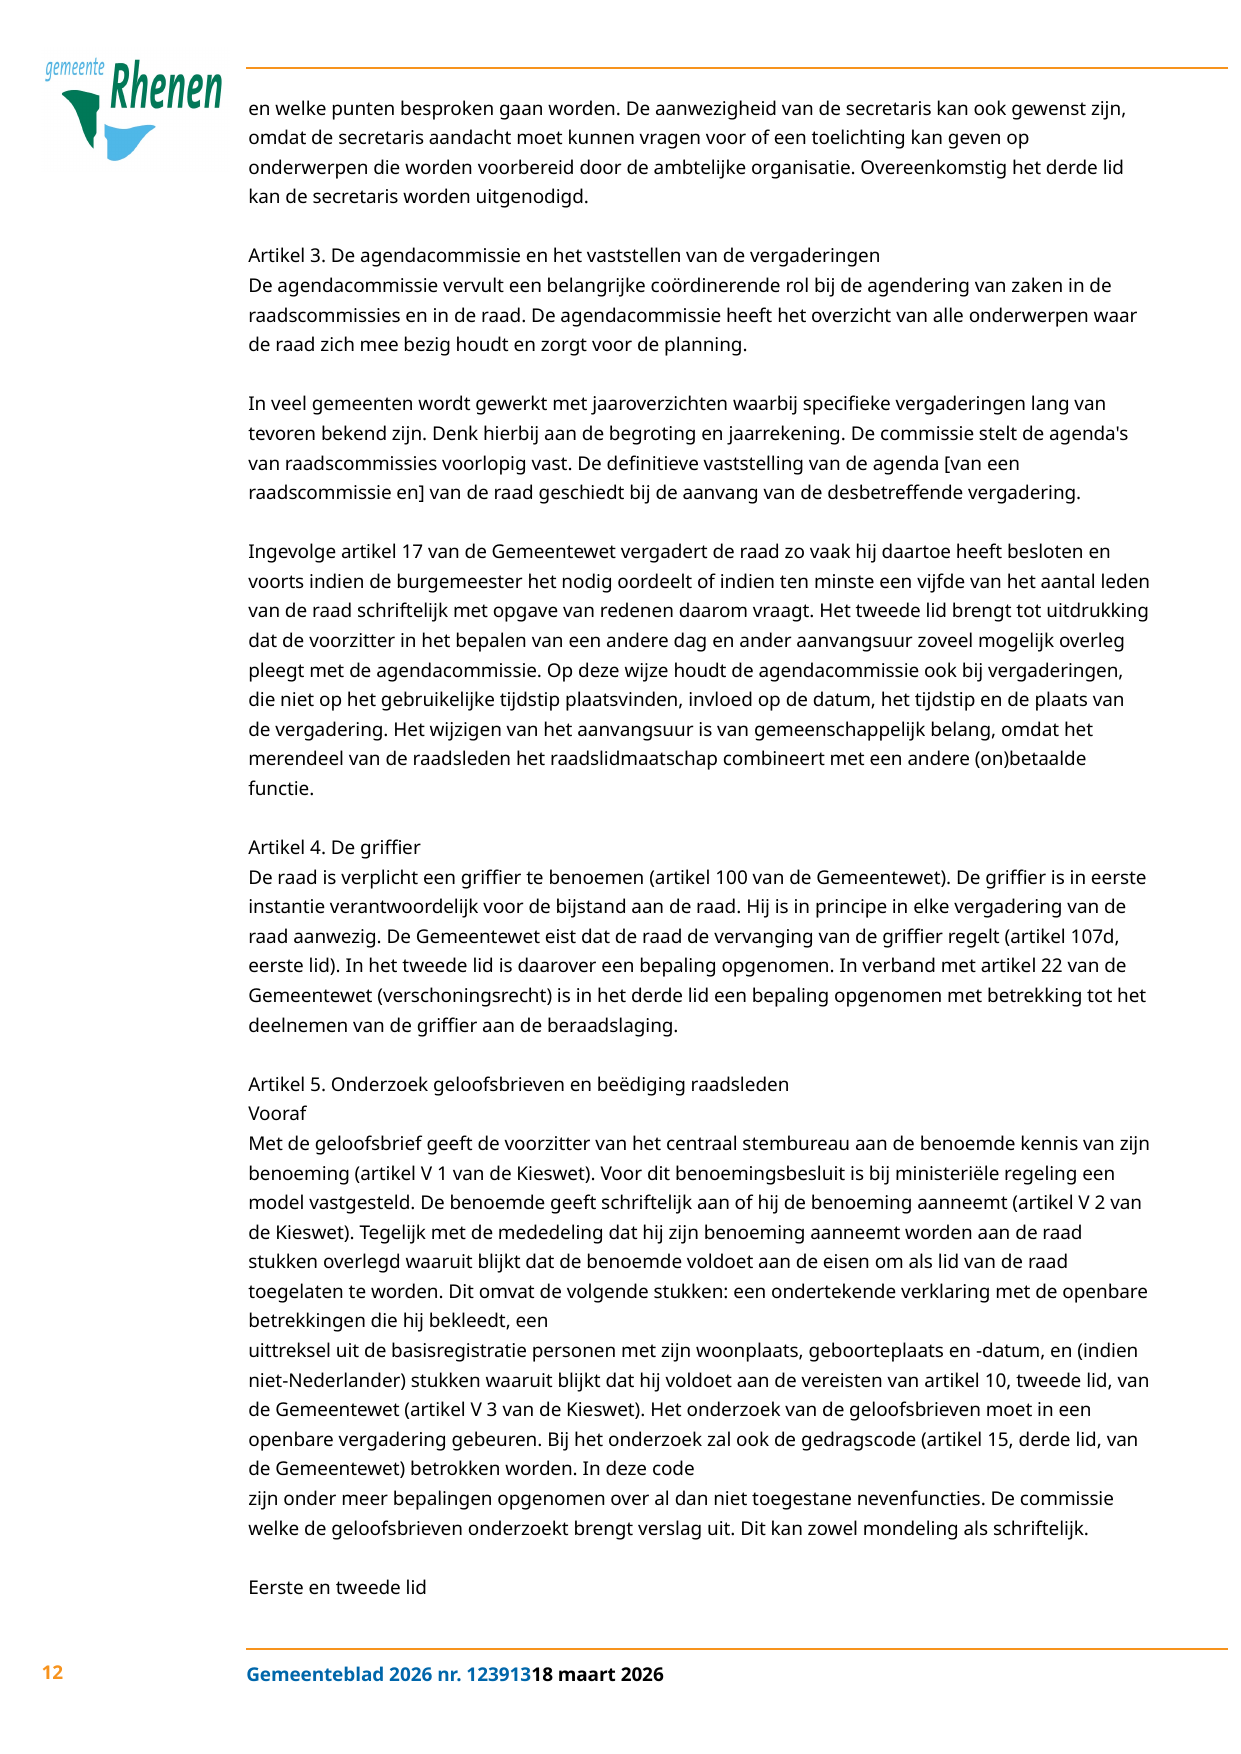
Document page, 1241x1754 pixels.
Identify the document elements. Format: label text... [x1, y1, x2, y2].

text Eerste en tweede lid [248, 1574, 1152, 1600]
text zijn onder meer bepalingen opgenomen over al dan niet toegestane nevenfuncties. De commissie welke de geloofsbrieven onderzoekt brengt verslag uit. Dit kan zowel mondeling als schriftelijk. [248, 1485, 1152, 1541]
text De raad is verplicht een griffier te benoemen (artikel 100 van de Gemeentewet). De griffier is in eerste instantie verantwoordelijk voor de bijstand aan de raad. Hij is in principe in elke vergadering van de raad aanwezig. De Gemeentewet eist dat de raad de vervanging van de griffier regelt (artikel 107d, eerste lid). In het tweede lid is daarover een bepaling opgenomen. In verband met artikel 22 van de Gemeentewet (verschoningsrecht) is in het derde lid een bepaling opgenomen met betrekking tot het deelnemen van de griffier aan de beraadslaging. [248, 864, 1152, 1038]
text Artikel 5. Onderzoek geloofsbrieven en beëdiging raadsleden [248, 1071, 1152, 1097]
text Vooraf [248, 1101, 1152, 1126]
text Artikel 4. De griffier [248, 834, 1152, 860]
text Ingevolge artikel 17 van de Gemeentewet vergadert de raad zo vaak hij daartoe heeft besloten en voorts indien de burgemeester het nodig oordeelt of indien ten minste een vijfde van het aantal leden van de raad schriftelijk met opgave van redenen daarom vraagt. Het tweede lid brengt tot uitdrukking dat de voorzitter in het bepalen van een andere dag en ander aanvangsuur zoveel mogelijk overleg pleegt met de agendacommissie. Op deze wijze houdt de agendacommissie ook bij vergaderingen, die niet op het gebruikelijke tijdstip plaatsvinden, invloed op de datum, het tijdstip en de plaats van de vergadering. Het wijzigen van het aanvangsuur is van gemeenschappelijk belang, omdat het merendeel van de raadsleden het raadslidmaatschap combineert met een andere (on)betaalde functie. [248, 538, 1152, 801]
text uittreksel uit de basisregistratie personen met zijn woonplaats, geboorteplaats en -datum, en (indien niet-Nederlander) stukken waaruit blijkt dat hij voldoet aan de vereisten van artikel 10, tweede lid, van de Gemeentewet (artikel V 3 van de Kieswet). Het onderzoek van de geloofsbrieven moet in een openbare vergadering gebeuren. Bij het onderzoek zal ook de gedragscode (artikel 15, derde lid, van de Gemeentewet) betrokken worden. In deze code [248, 1337, 1152, 1481]
text Artikel 3. De agendacommissie en het vaststellen van de vergaderingen [248, 243, 1152, 268]
text Met de geloofsbrief geeft de voorzitter van het centraal stembureau aan de benoemde kennis van zijn benoeming (artikel V 1 van de Kieswet). Voor dit benoemingsbesluit is bij ministeriële regeling een model vastgesteld. De benoemde geeft schriftelijk aan of hij de benoeming aanneemt (artikel V 2 van de Kieswet). Tegelijk met de mededeling dat hij zijn benoeming aanneemt worden aan de raad stukken overlegd waaruit blijkt dat de benoemde voldoet aan de eisen om als lid van de raad toegelaten te worden. Dit omvat de volgende stukken: een ondertekende verklaring met de openbare betrekkingen die hij bekleedt, een [248, 1130, 1152, 1333]
picture [41, 47, 231, 172]
text In veel gemeenten wordt gewerkt met jaaroverzichten waarbij specifieke vergaderingen lang van tevoren bekend zijn. Denk hierbij aan de begroting en jaarrekening. De commissie stelt de agenda's van raadscommissies voorlopig vast. De definitieve vaststelling van de agenda [van een raadscommissie en] van de raad geschiedt bij de aanvang van de desbetreffende vergadering. [248, 391, 1152, 505]
text en welke punten besproken gaan worden. De aanwezigheid van de secretaris kan ook gewenst zijn, omdat de secretaris aandacht moet kunnen vragen voor of een toelichting kan geven op onderwerpen die worden voorbereid door de ambtelijke organisatie. Overeenkomstig het derde lid kan de secretaris worden uitgenodigd. [248, 95, 1152, 209]
text De agendacommissie vervult een belangrijke coördinerende rol bij de agendering van zaken in de raadscommissies en in de raad. De agendacommissie heeft het overzicht van alle onderwerpen waar de raad zich mee bezig houdt en zorgt voor de planning. [248, 272, 1152, 357]
